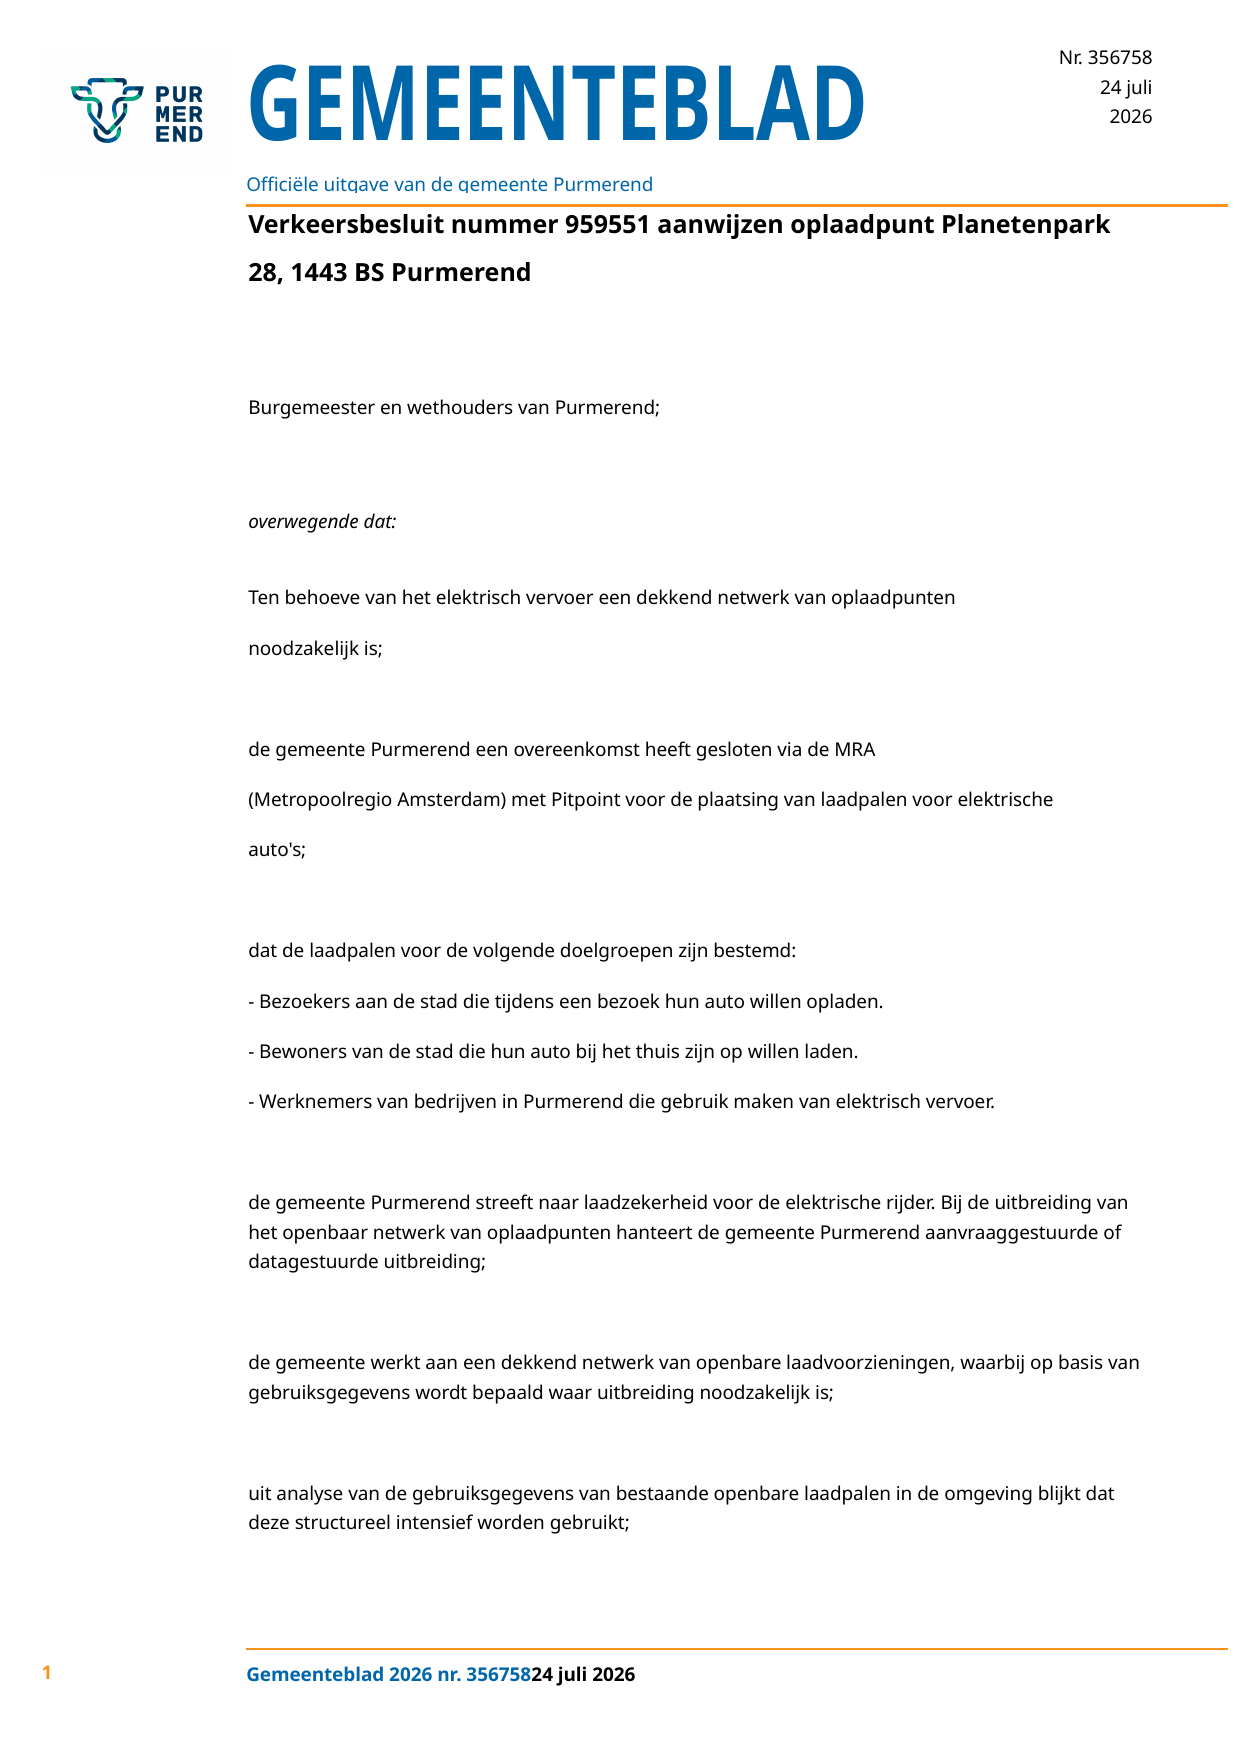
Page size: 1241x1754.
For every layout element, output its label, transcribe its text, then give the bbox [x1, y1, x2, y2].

text (Metropoolregio Amsterdam) met Pitpoint voor de plaatsing van laadpalen voor elektrische [248, 786, 1152, 812]
text de gemeente werkt aan een dekkend netwerk van openbare laadvoorzieningen, waarbij op basis van gebruiksgegevens wordt bepaald waar uitbreiding noodzakelijk is; [248, 1349, 1152, 1405]
text - Werknemers van bedrijven in Purmerend die gebruik maken van elektrisch vervoer. [248, 1089, 1152, 1114]
text de gemeente Purmerend streeft naar laadzekerheid voor de elektrische rijder. Bij de uitbreiding van het openbaar netwerk van oplaadpunten hanteert de gemeente Purmerend aanvraaggestuurde of datagestuurde uitbreiding; [248, 1189, 1152, 1274]
picture [41, 47, 231, 172]
text - Bezoekers aan de stad die tijdens een bezoek hun auto willen opladen. [248, 988, 1152, 1014]
text Burgemeester en wethouders van Purmerend; [248, 394, 1152, 420]
text auto's; [248, 837, 1152, 862]
text dat de laadpalen voor de volgende doelgroepen zijn bestemd: [248, 937, 1152, 963]
text Ten behoeve van het elektrisch vervoer een dekkend netwerk van oplaadpunten [248, 584, 1152, 610]
text noodzakelijk is; [248, 635, 1152, 661]
text Verkeersbesluit nummer 959551 aanwijzen oplaadpunt Planetenpark 28, 1443 BS Purmerend [248, 207, 1152, 288]
text - Bewoners van de stad die hun auto bij het thuis zijn op willen laden. [248, 1038, 1152, 1064]
text uit analyse van de gebruiksgegevens van bestaande openbare laadpalen in de omgeving blijkt dat deze structureel intensief worden gebruikt; [248, 1480, 1152, 1535]
text de gemeente Purmerend een overeenkomst heeft gesloten via de MRA [248, 736, 1152, 762]
text overwegende dat: [248, 508, 1152, 534]
